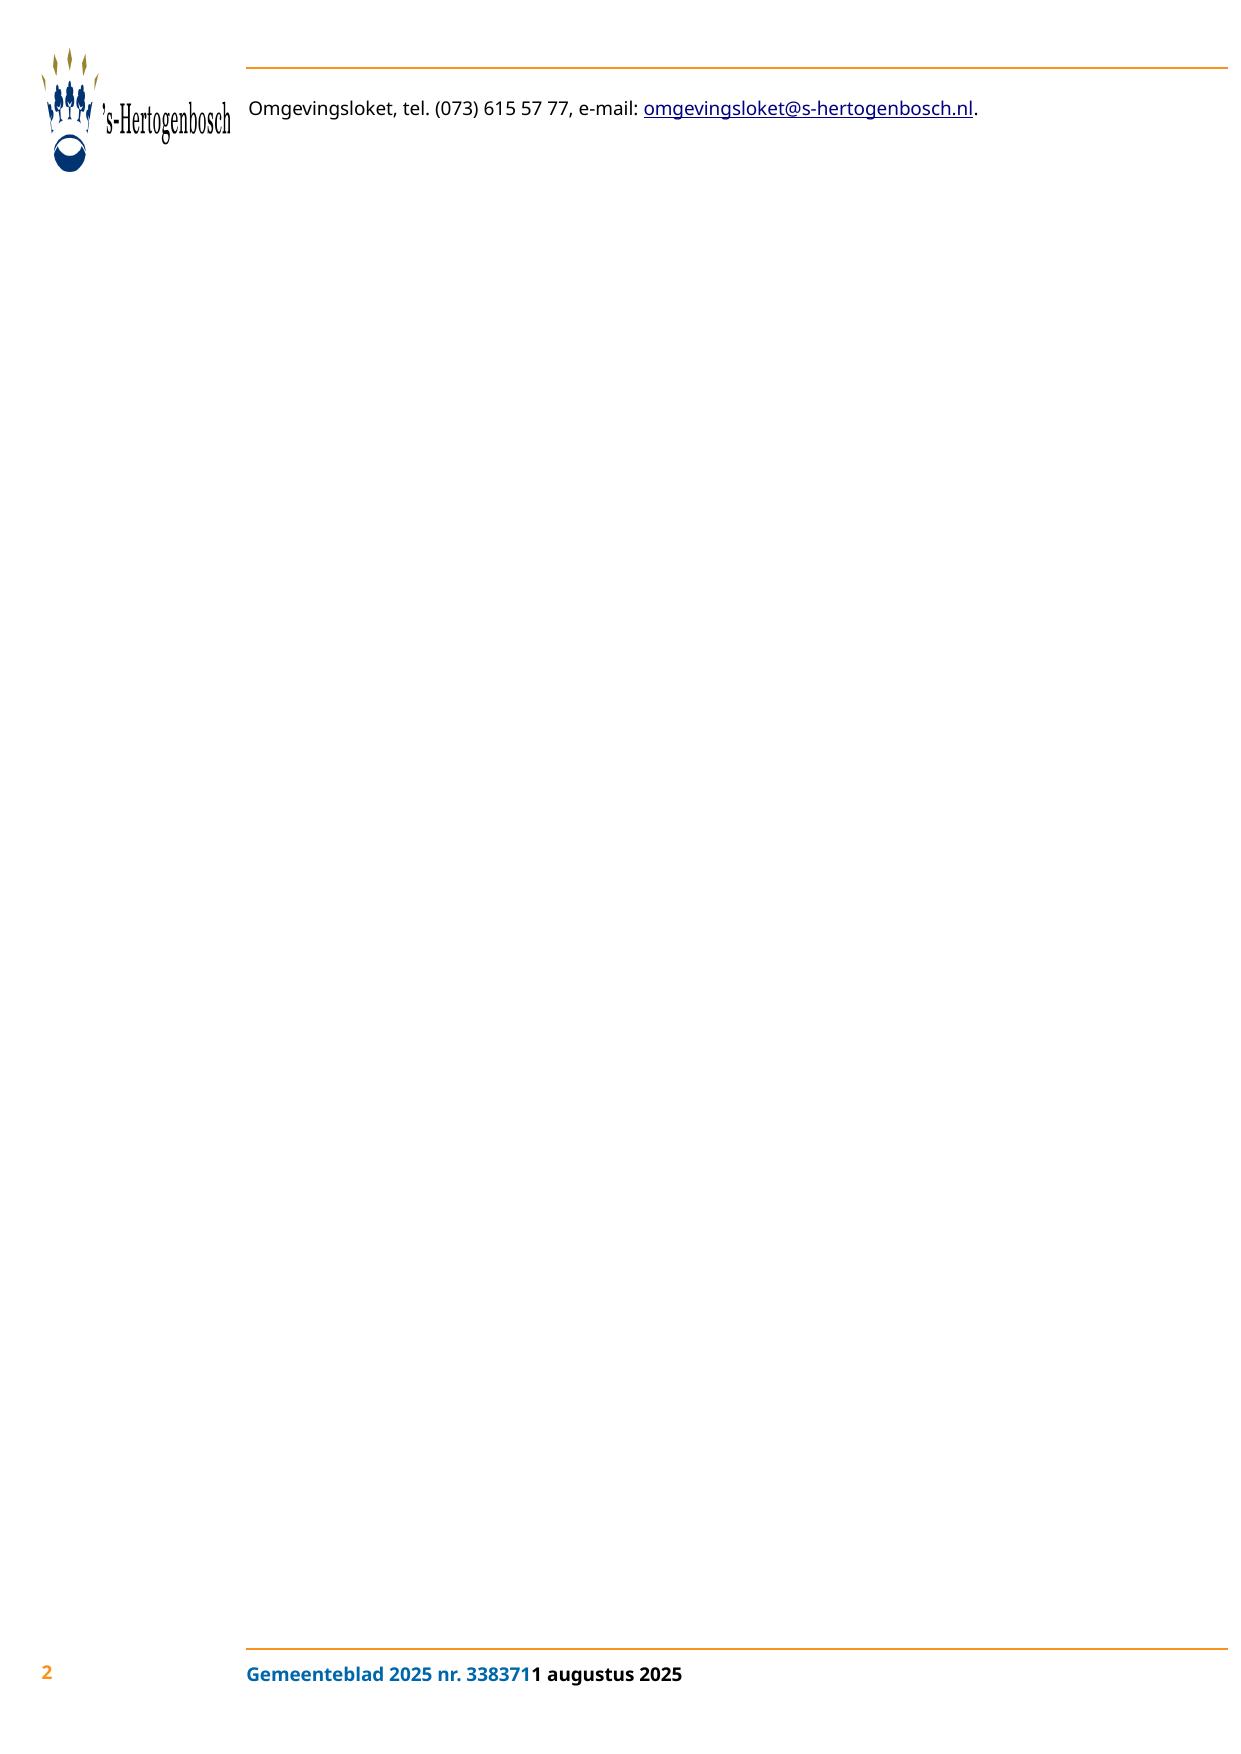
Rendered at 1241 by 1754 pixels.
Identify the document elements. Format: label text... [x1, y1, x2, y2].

text Omgevingsloket, tel. (073) 615 57 77, e-mail: omgevingsloket@s-hertogenbosch.nl. [248, 95, 1152, 121]
picture [41, 47, 231, 172]
